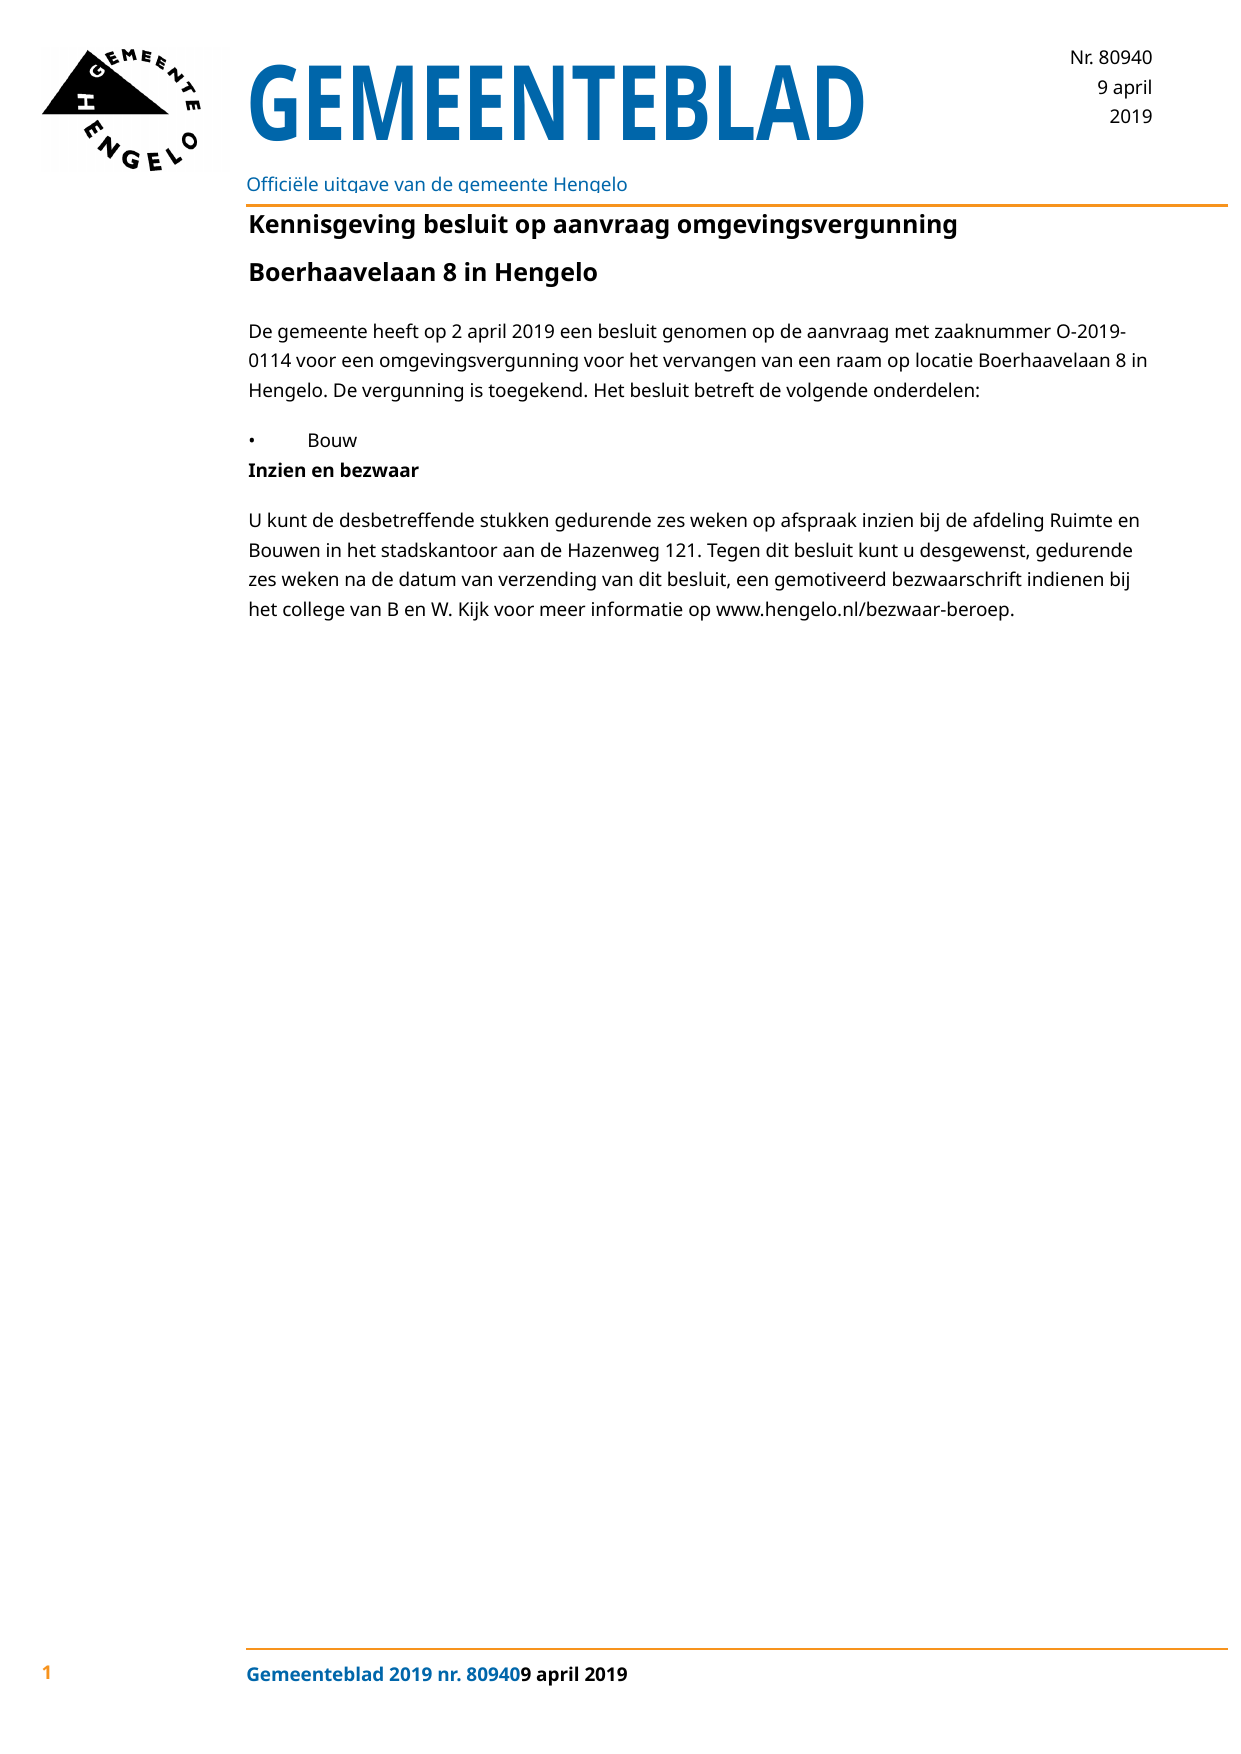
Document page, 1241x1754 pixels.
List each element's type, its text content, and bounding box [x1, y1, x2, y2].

text U kunt de desbetreffende stukken gedurende zes weken op afspraak inzien bij de afdeling Ruimte en Bouwen in het stadskantoor aan de Hazenweg 121. Tegen dit besluit kunt u desgewenst, gedurende zes weken na de datum van verzending van dit besluit, een gemotiveerd bezwaarschrift indienen bij het college van B en W. Kijk voor meer informatie op www.hengelo.nl/bezwaar-beroep. [248, 507, 1152, 622]
list Bouw [248, 427, 1152, 453]
picture [41, 47, 231, 172]
text Inzien en bezwaar [248, 457, 1152, 483]
text Kennisgeving besluit op aanvraag omgevingsvergunning Boerhaavelaan 8 in Hengelo [248, 207, 1152, 288]
text De gemeente heeft op 2 april 2019 een besluit genomen op de aanvraag met zaaknummer O-2019-0114 voor een omgevingsvergunning voor het vervangen van een raam op locatie Boerhaavelaan 8 in Hengelo. De vergunning is toegekend. Het besluit betreft de volgende onderdelen: [248, 318, 1152, 403]
